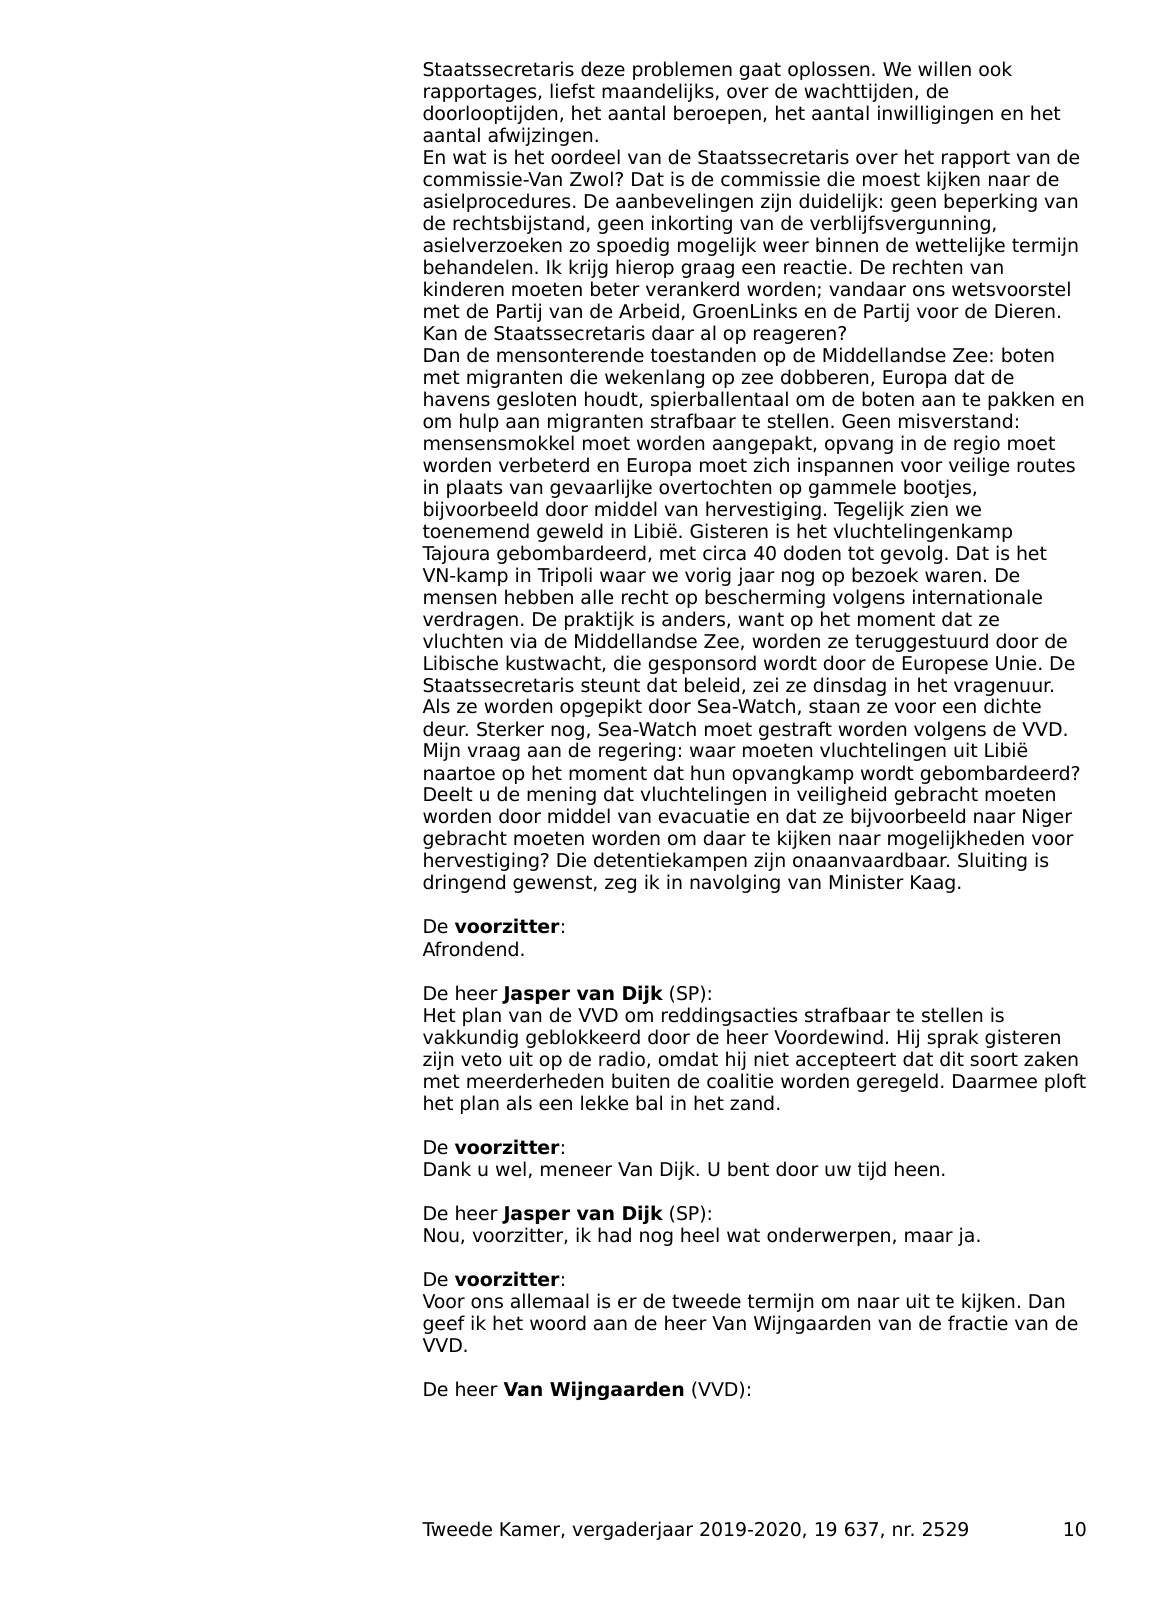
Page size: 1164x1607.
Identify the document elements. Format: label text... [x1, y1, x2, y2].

text En wat is het oordeel van de Staatssecretaris over het rapport van de commissie-Van Zwol? Dat is de commissie die moest kijken naar de asielprocedures. De aanbevelingen zijn duidelijk: geen beperking van de rechtsbijstand, geen inkorting van de verblijfsvergunning, asielverzoeken zo spoedig mogelijk weer binnen de wettelijke termijn behandelen. Ik krijg hierop graag een reactie. De rechten van kinderen moeten beter verankerd worden; vandaar ons wetsvoorstel met de Partij van de Arbeid, GroenLinks en de Partij voor de Dieren. Kan de Staatssecretaris daar al op reageren? [422, 147, 1087, 345]
text Dank u wel, meneer Van Dijk. U bent door uw tijd heen. [422, 1159, 1087, 1181]
text Voor ons allemaal is er de tweede termijn om naar uit te kijken. Dan geef ik het woord aan de heer Van Wijngaarden van de fractie van de VVD. [422, 1291, 1087, 1357]
text De heer Jasper van Dijk (SP): [422, 1203, 1087, 1225]
text De voorzitter: [422, 1269, 1087, 1291]
text Staatssecretaris deze problemen gaat oplossen. We willen ook rapportages, liefst maandelijks, over de wachttijden, de doorlooptijden, het aantal beroepen, het aantal inwilligingen en het aantal afwijzingen. [422, 59, 1087, 147]
text De voorzitter: [422, 1137, 1087, 1159]
text Nou, voorzitter, ik had nog heel wat onderwerpen, maar ja. [422, 1225, 1087, 1247]
text Het plan van de VVD om reddingsacties strafbaar te stellen is vakkundig geblokkeerd door de heer Voordewind. Hij sprak gisteren zijn veto uit op de radio, omdat hij niet accepteert dat dit soort zaken met meerderheden buiten de coalitie worden geregeld. Daarmee ploft het plan als een lekke bal in het zand. [422, 1004, 1087, 1114]
text De voorzitter: [422, 916, 1087, 938]
text De heer Van Wijngaarden (VVD): [422, 1379, 1087, 1401]
text Afrondend. [422, 938, 1087, 960]
text Dan de mensonterende toestanden op de Middellandse Zee: boten met migranten die wekenlang op zee dobberen, Europa dat de havens gesloten houdt, spierballentaal om de boten aan te pakken en om hulp aan migranten strafbaar te stellen. Geen misverstand: mensensmokkel moet worden aangepakt, opvang in de regio moet worden verbeterd en Europa moet zich inspannen voor veilige routes in plaats van gevaarlijke overtochten op gammele bootjes, bijvoorbeeld door middel van hervestiging. Tegelijk zien we toenemend geweld in Libië. Gisteren is het vluchtelingenkamp Tajoura gebombardeerd, met circa 40 doden tot gevolg. Dat is het VN-kamp in Tripoli waar we vorig jaar nog op bezoek waren. De mensen hebben alle recht op bescherming volgens internationale verdragen. De praktijk is anders, want op het moment dat ze vluchten via de Middellandse Zee, worden ze teruggestuurd door de Libische kustwacht, die gesponsord wordt door de Europese Unie. De Staatssecretaris steunt dat beleid, zei ze dinsdag in het vragenuur. Als ze worden opgepikt door Sea-Watch, staan ze voor een dichte deur. Sterker nog, Sea-Watch moet gestraft worden volgens de VVD. Mijn vraag aan de regering: waar moeten vluchtelingen uit Libië naartoe op het moment dat hun opvangkamp wordt gebombardeerd? Deelt u de mening dat vluchtelingen in veiligheid gebracht moeten worden door middel van evacuatie en dat ze bijvoorbeeld naar Niger gebracht moeten worden om daar te kijken naar mogelijkheden voor hervestiging? Die detentiekampen zijn onaanvaardbaar. Sluiting is dringend gewenst, zeg ik in navolging van Minister Kaag. [422, 345, 1087, 894]
text De heer Jasper van Dijk (SP): [422, 983, 1087, 1004]
